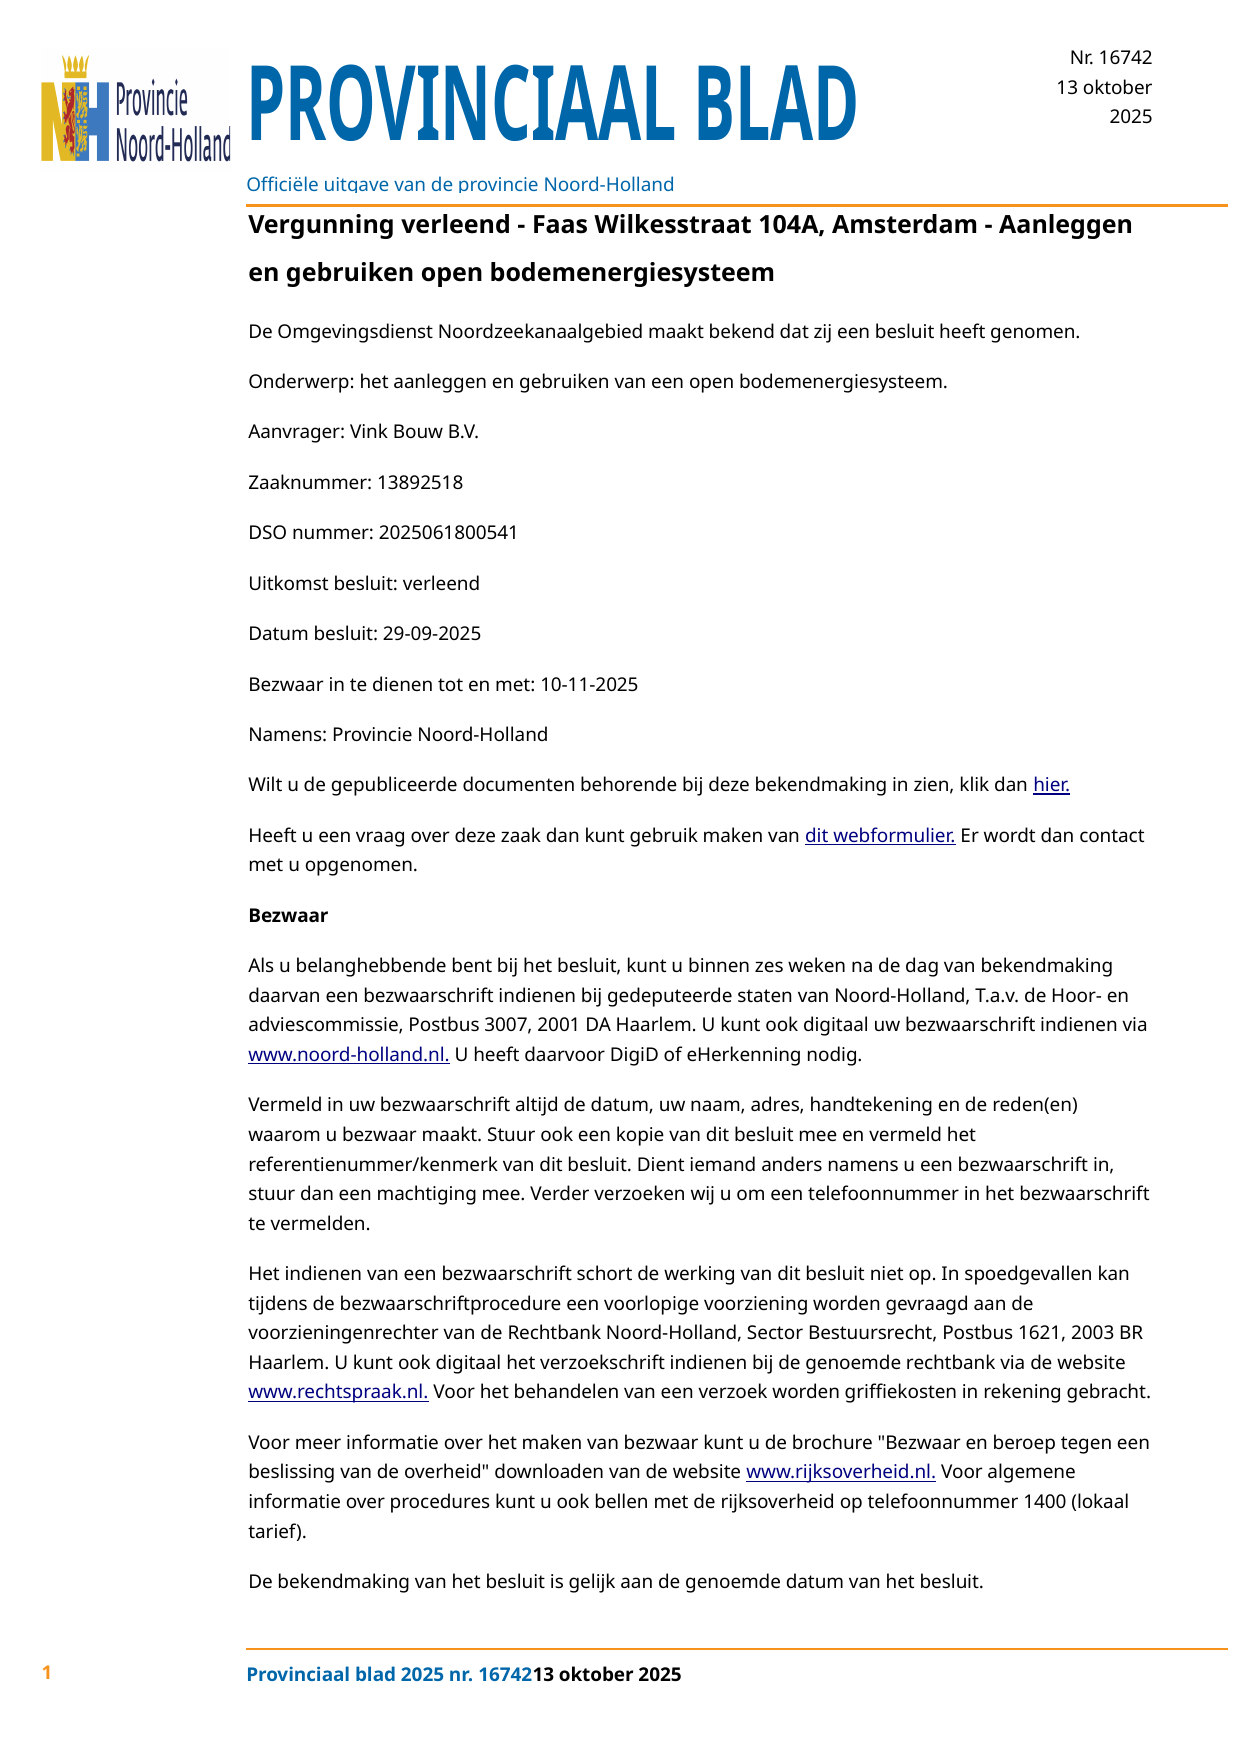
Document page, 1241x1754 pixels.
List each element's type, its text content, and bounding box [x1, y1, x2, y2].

text Voor meer informatie over het maken van bezwaar kunt u de brochure "Bezwaar en beroep tegen een beslissing van de overheid" downloaden van de website www.rijksoverheid.nl. Voor algemene informatie over procedures kunt u ook bellen met de rijksoverheid op telefoonnummer 1400 (lokaal tarief). [248, 1429, 1152, 1544]
text Namens: Provincie Noord-Holland [248, 721, 1152, 747]
text Het indienen van een bezwaarschrift schort de werking van dit besluit niet op. In spoedgevallen kan tijdens de bezwaarschriftprocedure een voorlopige voorziening worden gevraagd aan de voorzieningenrechter van de Rechtbank Noord-Holland, Sector Bestuursrecht, Postbus 1621, 2003 BR Haarlem. U kunt ook digitaal het verzoekschrift indienen bij de genoemde rechtbank via de website www.rechtspraak.nl. Voor het behandelen van een verzoek worden griffiekosten in rekening gebracht. [248, 1260, 1152, 1404]
text Uitkomst besluit: verleend [248, 570, 1152, 596]
text Heeft u een vraag over deze zaak dan kunt gebruik maken van dit webformulier. Er wordt dan contact met u opgenomen. [248, 822, 1152, 877]
text Zaaknummer: 13892518 [248, 469, 1152, 495]
text Bezwaar [248, 902, 1152, 928]
text De bekendmaking van het besluit is gelijk aan de genoemde datum van het besluit. [248, 1568, 1152, 1594]
text Als u belanghebbende bent bij het besluit, kunt u binnen zes weken na de dag van bekendmaking daarvan een bezwaarschrift indienen bij gedeputeerde staten van Noord-Holland, T.a.v. de Hoor- en adviescommissie, Postbus 3007, 2001 DA Haarlem. U kunt ook digitaal uw bezwaarschrift indienen via www.noord-holland.nl. U heeft daarvoor DigiD of eHerkenning nodig. [248, 952, 1152, 1067]
text Datum besluit: 29-09-2025 [248, 620, 1152, 646]
text Vermeld in uw bezwaarschrift altijd de datum, uw naam, adres, handtekening en de reden(en) waarom u bezwaar maakt. Stuur ook een kopie van dit besluit mee en vermeld het referentienummer/kenmerk van dit besluit. Dient iemand anders namens u een bezwaarschrift in, stuur dan een machtiging mee. Verder verzoeken wij u om een telefoonnummer in het bezwaarschrift te vermelden. [248, 1092, 1152, 1236]
text Bezwaar in te dienen tot en met: 10-11-2025 [248, 671, 1152, 697]
text Vergunning verleend - Faas Wilkesstraat 104A, Amsterdam - Aanleggen en gebruiken open bodemenergiesysteem [248, 207, 1152, 288]
text De Omgevingsdienst Noordzeekanaalgebied maakt bekend dat zij een besluit heeft genomen. [248, 318, 1152, 344]
text Wilt u de gepubliceerde documenten behorende bij deze bekendmaking in zien, klik dan hier. [248, 772, 1152, 797]
text Aanvrager: Vink Bouw B.V. [248, 419, 1152, 444]
text DSO nummer: 2025061800541 [248, 519, 1152, 545]
picture [41, 47, 231, 172]
text Onderwerp: het aanleggen en gebruiken van een open bodemenergiesysteem. [248, 368, 1152, 394]
